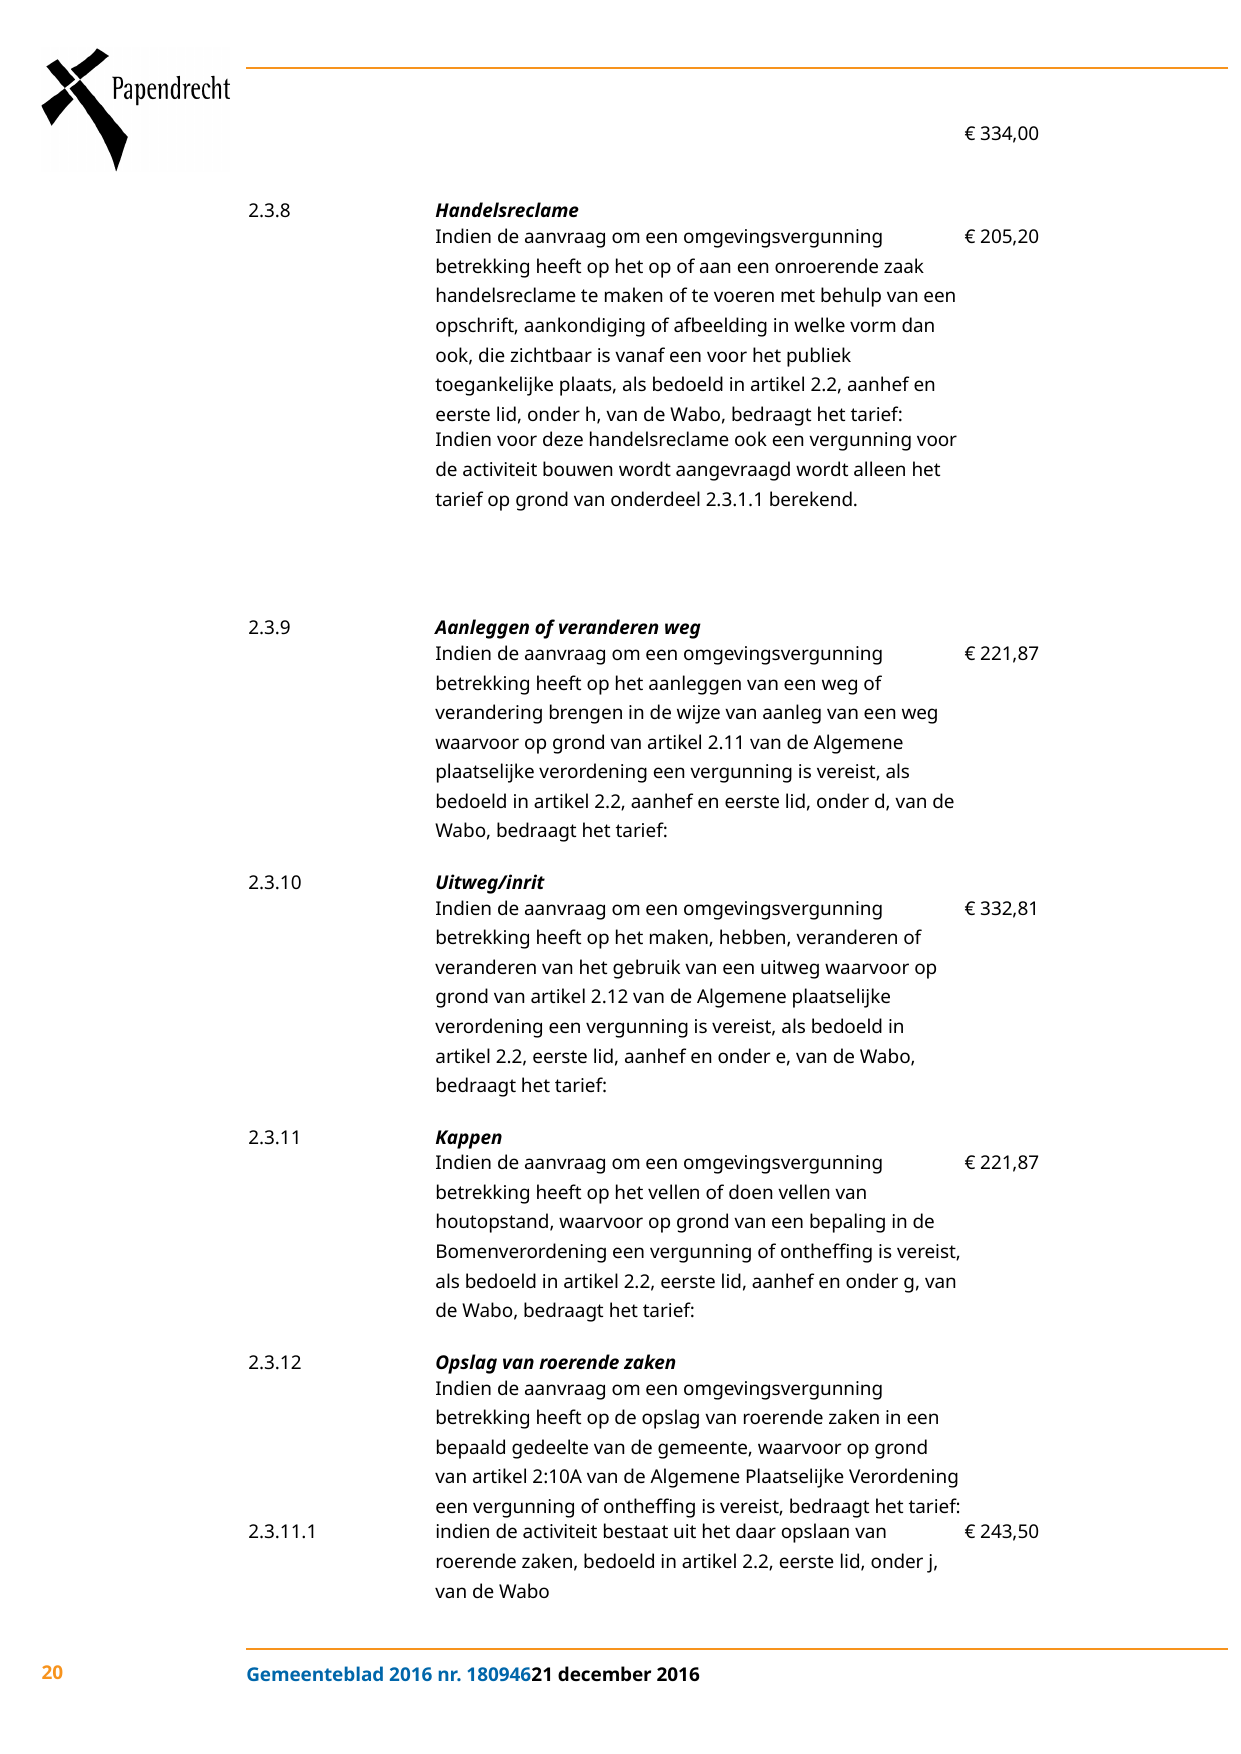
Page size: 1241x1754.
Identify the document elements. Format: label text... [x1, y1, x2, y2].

table_cell [248, 640, 435, 843]
table_cell Opslag van roerende zaken [435, 1349, 964, 1375]
table_cell [248, 172, 435, 198]
table_cell [248, 589, 435, 614]
table_cell [435, 172, 964, 198]
table_cell [964, 1349, 1152, 1375]
table_cell [964, 844, 1152, 869]
table_cell Indien de aanvraag om een omgevingsvergunning betrekking heeft op het aanleggen van een weg of verandering brengen in de wijze van aanleg van een weg waarvoor op grond van artikel 2.11 van de Algemene plaatselijke verordening een vergunning is vereist, als bedoeld in artikel 2.2, aanhef en eerste lid, onder d, van de Wabo, bedraagt het tarief: [435, 640, 964, 843]
table_cell [964, 563, 1152, 589]
table_cell [248, 1150, 435, 1323]
table_cell 2.3.11.1 [248, 1519, 435, 1604]
table_cell [435, 512, 964, 537]
table_cell [435, 589, 964, 614]
table_cell Kappen [435, 1124, 964, 1149]
table_cell Uitweg/inrit [435, 869, 964, 895]
table_cell [248, 224, 435, 427]
table_cell [964, 1098, 1152, 1124]
table_cell € 243,50 [964, 1519, 1152, 1604]
table_cell [435, 563, 964, 589]
table_cell [435, 121, 964, 146]
table_cell Indien de aanvraag om een omgevingsvergunning betrekking heeft op het op of aan een onroerende zaak handelsreclame te maken of te voeren met behulp van een opschrift, aankondiging of afbeelding in welke vorm dan ook, die zichtbaar is vanaf een voor het publiek toegankelijke plaats, als bedoeld in artikel 2.2, aanhef en eerste lid, onder h, van de Wabo, bedraagt het tarief: [435, 224, 964, 427]
table_cell [248, 1375, 435, 1519]
table_cell Indien de aanvraag om een omgevingsvergunning betrekking heeft op het vellen of doen vellen van houtopstand, waarvoor op grond van een bepaling in de Bomenverordening een vergunning of ontheffing is vereist, als bedoeld in artikel 2.2, eerste lid, aanhef en onder g, van de Wabo, bedraagt het tarief: [435, 1150, 964, 1323]
table_cell indien de activiteit bestaat uit het daar opslaan van roerende zaken, bedoeld in artikel 2.2, eerste lid, onder j, van de Wabo [435, 1519, 964, 1604]
table_cell [964, 589, 1152, 614]
table_cell Indien de aanvraag om een omgevingsvergunning betrekking heeft op het maken, hebben, veranderen of veranderen van het gebruik van een uitweg waarvoor op grond van artikel 2.12 van de Algemene plaatselijke verordening een vergunning is vereist, als bedoeld in artikel 2.2, eerste lid, aanhef en onder e, van de Wabo, bedraagt het tarief: [435, 895, 964, 1098]
table_cell [435, 146, 964, 172]
table_cell [964, 537, 1152, 563]
table_cell € 205,20 [964, 224, 1152, 427]
table_cell [964, 869, 1152, 895]
table_cell Indien de aanvraag om een omgevingsvergunning betrekking heeft op de opslag van roerende zaken in een bepaald gedeelte van de gemeente, waarvoor op grond van artikel 2:10A van de Algemene Plaatselijke Verordening een vergunning of ontheffing is vereist, bedraagt het tarief: [435, 1375, 964, 1519]
table_cell € 332,81 [964, 895, 1152, 1098]
table_cell [248, 895, 435, 1098]
table_cell € 221,87 [964, 1150, 1152, 1323]
table_cell Aanleggen of veranderen weg [435, 615, 964, 640]
table_cell [435, 844, 964, 869]
table_cell [248, 537, 435, 563]
table_cell [964, 95, 1152, 121]
table_cell [964, 615, 1152, 640]
table_cell [435, 1098, 964, 1124]
table_cell Indien voor deze handelsreclame ook een vergunning voor de activiteit bouwen wordt aangevraagd wordt alleen het tarief op grond van onderdeel 2.3.1.1 berekend. [435, 427, 964, 512]
table_cell [435, 537, 964, 563]
table_cell [964, 1323, 1152, 1349]
table_cell 2.3.8 [248, 198, 435, 223]
table_cell [964, 146, 1152, 172]
table_cell 2.3.10 [248, 869, 435, 895]
table_cell [248, 121, 435, 146]
table_cell [964, 1375, 1152, 1519]
table_cell 2.3.11 [248, 1124, 435, 1149]
table_cell € 334,00 [964, 121, 1152, 146]
table_cell Handelsreclame [435, 198, 964, 223]
table_cell [248, 146, 435, 172]
table_cell [964, 427, 1152, 512]
table_cell [248, 1323, 435, 1349]
table_cell [248, 844, 435, 869]
table_cell [248, 563, 435, 589]
table_cell € 221,87 [964, 640, 1152, 843]
table_cell [248, 95, 435, 121]
table_cell [964, 172, 1152, 198]
table_cell 2.3.9 [248, 615, 435, 640]
table_cell [435, 95, 964, 121]
table_cell [435, 1323, 964, 1349]
table_cell [964, 1124, 1152, 1149]
table_cell [248, 427, 435, 512]
table_cell [248, 1098, 435, 1124]
table_cell [964, 512, 1152, 537]
table_cell 2.3.12 [248, 1349, 435, 1375]
picture [41, 47, 231, 172]
table_cell [248, 512, 435, 537]
table_cell [964, 198, 1152, 223]
